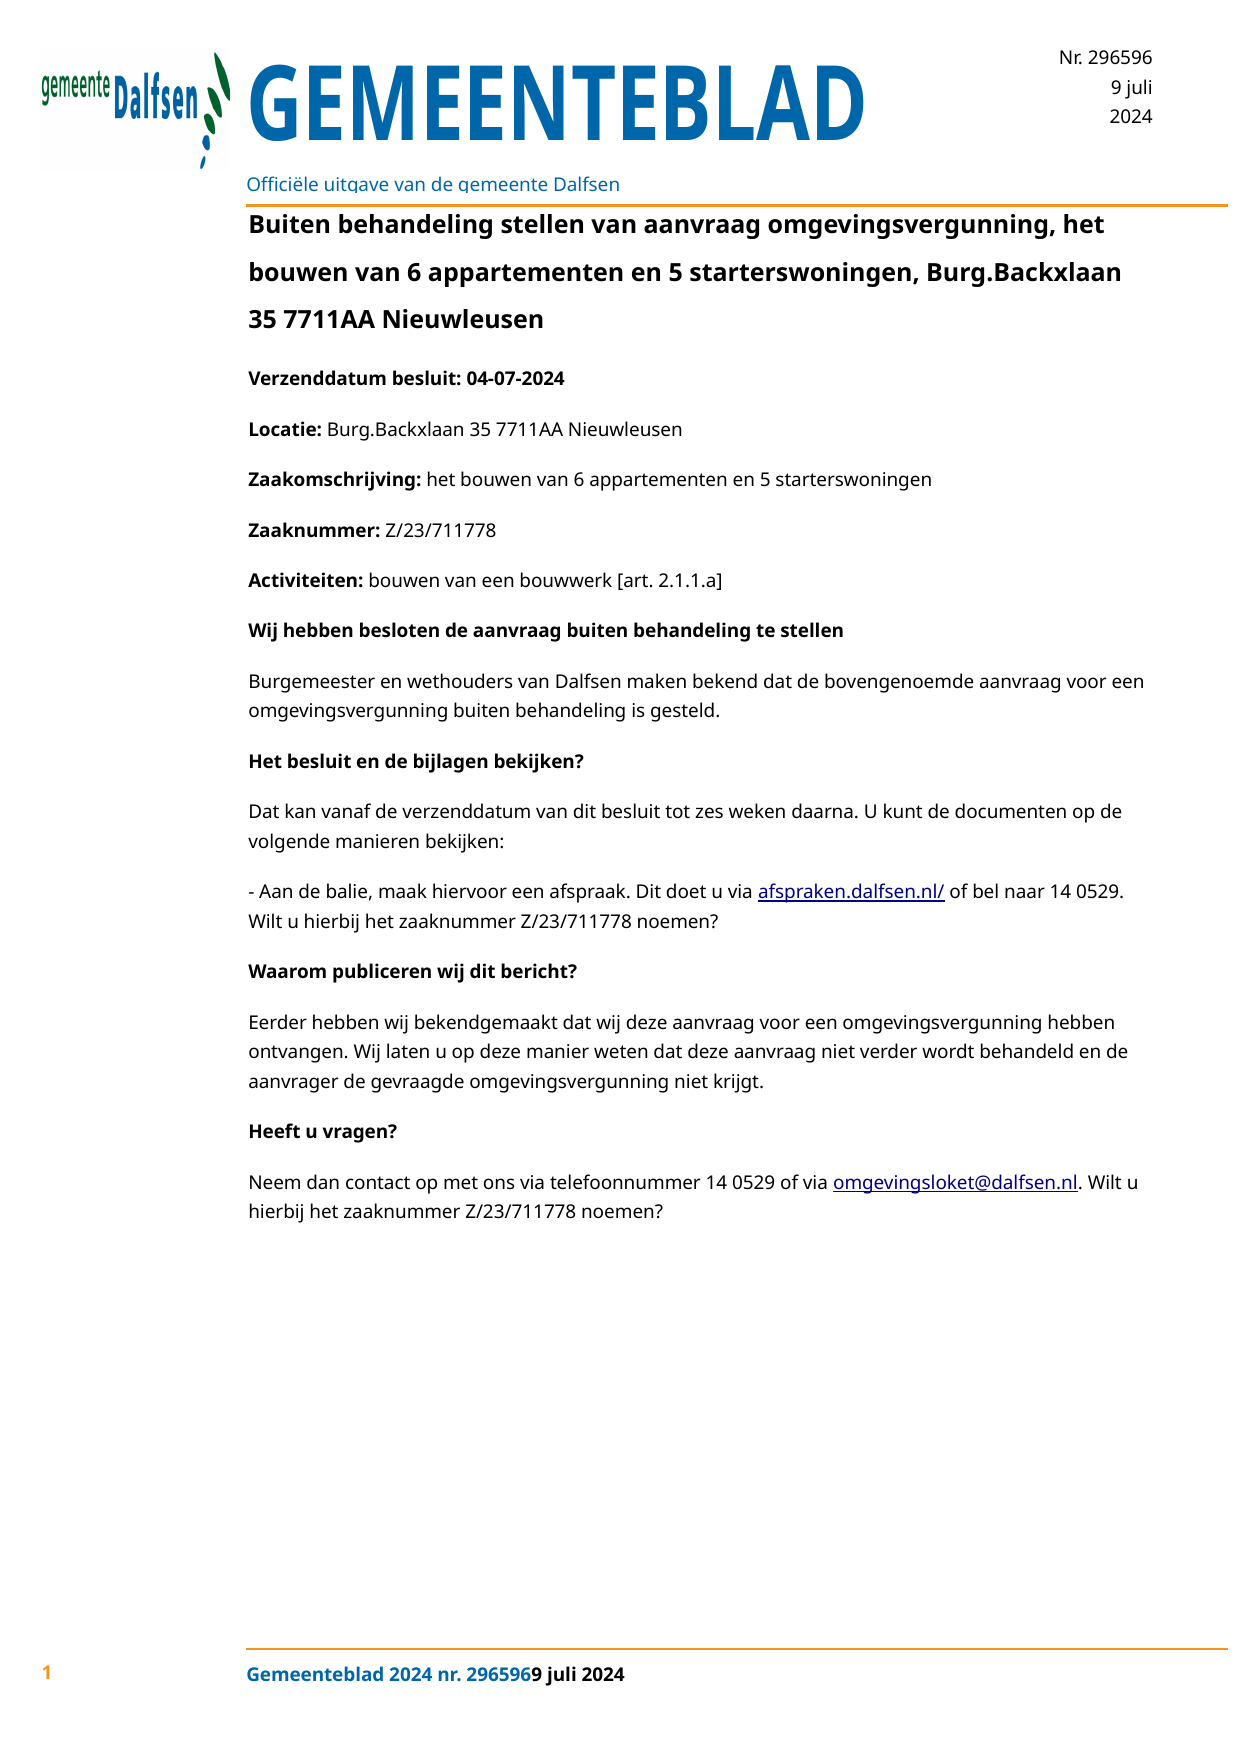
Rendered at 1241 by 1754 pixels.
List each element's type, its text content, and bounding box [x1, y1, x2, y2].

picture [41, 47, 231, 172]
text Wij hebben besloten de aanvraag buiten behandeling te stellen [248, 618, 1152, 643]
text Zaakomschrijving: het bouwen van 6 appartementen en 5 starterswoningen [248, 466, 1152, 492]
text Heeft u vragen? [248, 1118, 1152, 1144]
text Het besluit en de bijlagen bekijken? [248, 748, 1152, 774]
text Verzenddatum besluit: 04-07-2024 [248, 366, 1152, 391]
text Buiten behandeling stellen van aanvraag omgevingsvergunning, het bouwen van 6 appartementen en 5 starterswoningen, Burg.Backxlaan 35 7711AA Nieuwleusen [248, 207, 1152, 336]
text Activiteiten: bouwen van een bouwwerk [art. 2.1.1.a] [248, 567, 1152, 593]
text Locatie: Burg.Backxlaan 35 7711AA Nieuwleusen [248, 416, 1152, 442]
text Waarom publiceren wij dit bericht? [248, 958, 1152, 984]
text Zaaknummer: Z/23/711778 [248, 517, 1152, 542]
text Neem dan contact op met ons via telefoonnummer 14 0529 of via omgevingsloket@dalfsen.nl. Wilt u hierbij het zaaknummer Z/23/711778 noemen? [248, 1169, 1152, 1224]
text Eerder hebben wij bekendgemaakt dat wij deze aanvraag voor een omgevingsvergunning hebben ontvangen. Wij laten u op deze manier weten dat deze aanvraag niet verder wordt behandeld en de aanvrager de gevraagde omgevingsvergunning niet krijgt. [248, 1009, 1152, 1094]
text - Aan de balie, maak hiervoor een afspraak. Dit doet u via afspraken.dalfsen.nl/ of bel naar 14 0529. Wilt u hierbij het zaaknummer Z/23/711778 noemen? [248, 878, 1152, 934]
text Dat kan vanaf de verzenddatum van dit besluit tot zes weken daarna. U kunt de documenten op de volgende manieren bekijken: [248, 798, 1152, 854]
text Burgemeester en wethouders van Dalfsen maken bekend dat de bovengenoemde aanvraag voor een omgevingsvergunning buiten behandeling is gesteld. [248, 668, 1152, 723]
